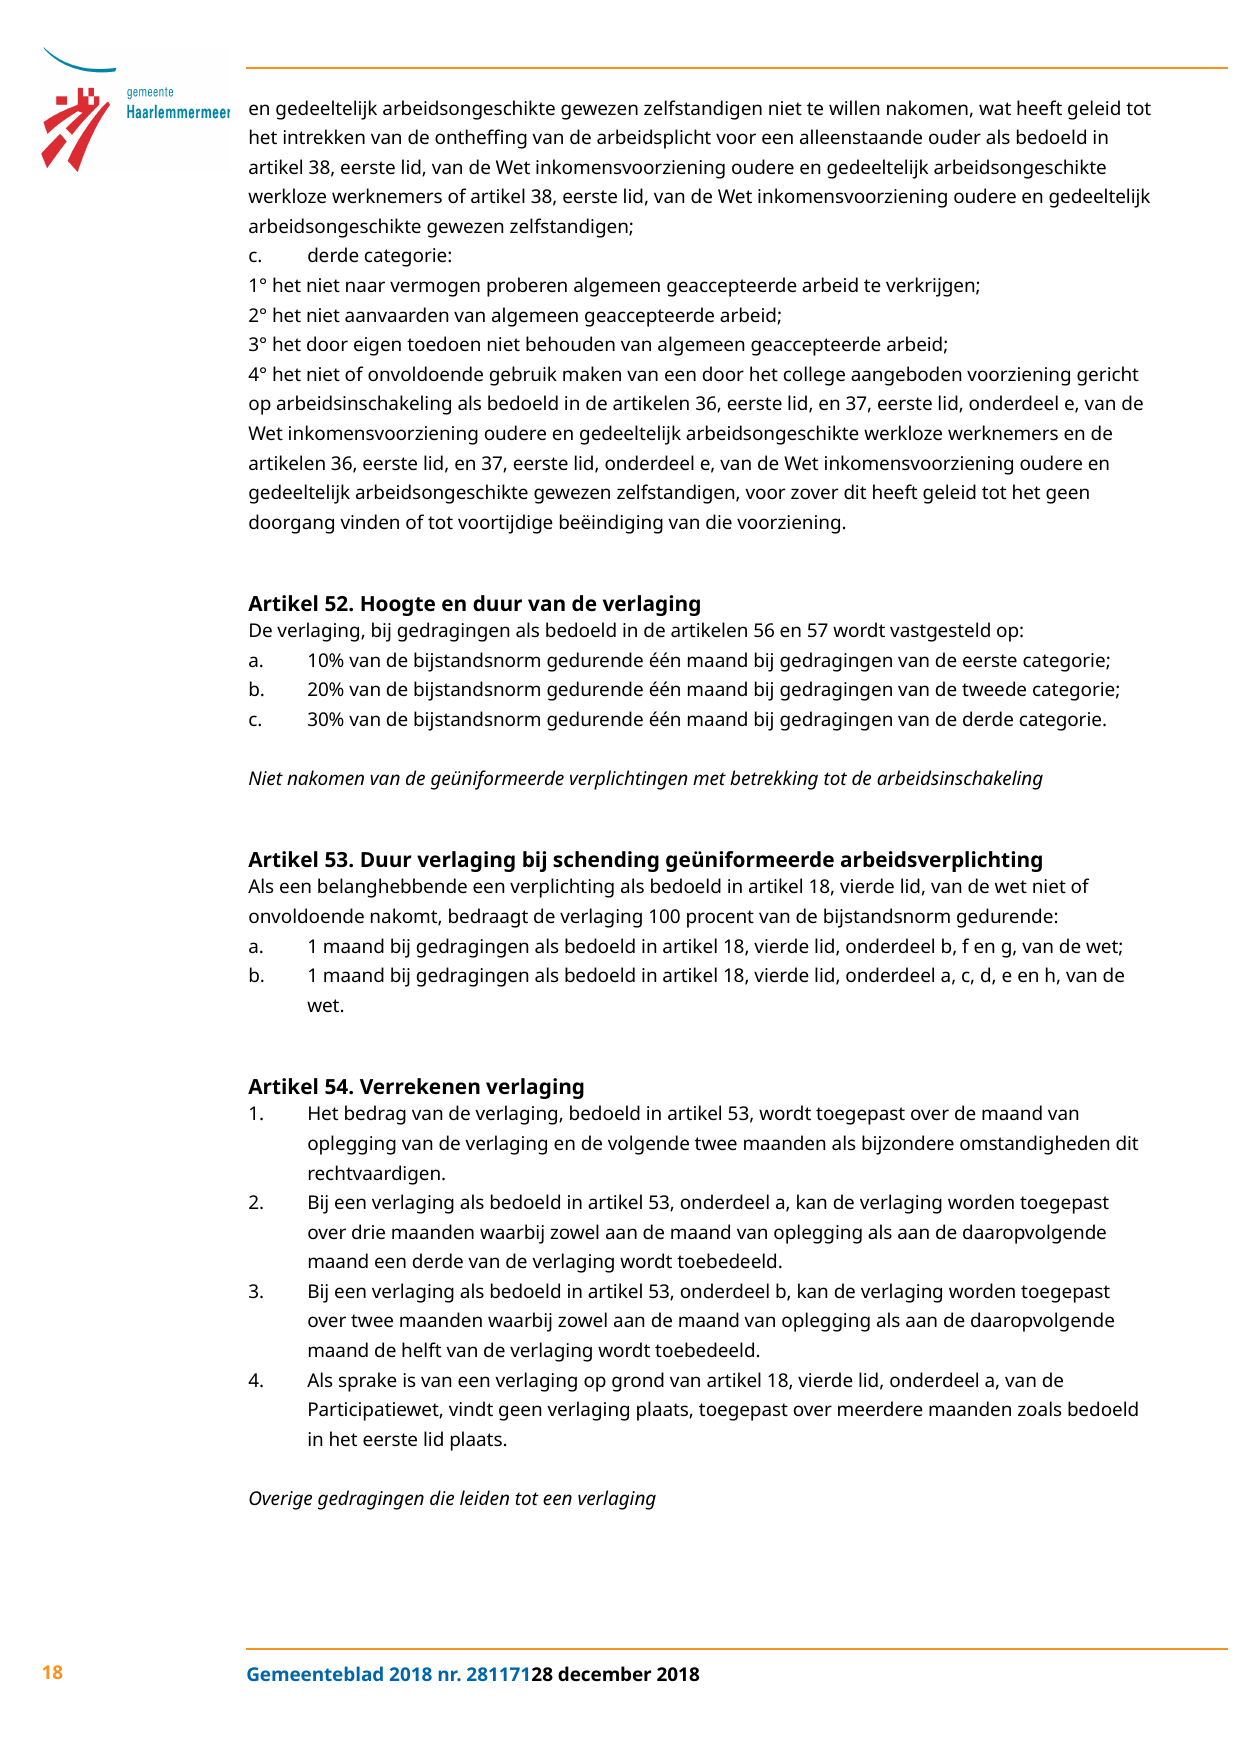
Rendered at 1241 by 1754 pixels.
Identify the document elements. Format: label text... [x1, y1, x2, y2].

list 1 maand bij gedragingen als bedoeld in artikel 18, vierde lid, onderdeel b, f en g, van de wet; [248, 933, 1152, 959]
list 10% van de bijstandsnorm gedurende één maand bij gedragingen van de eerste categorie; [248, 647, 1152, 673]
list Bij een verlaging als bedoeld in artikel 53, onderdeel a, kan de verlaging worden toegepast over drie maanden waarbij zowel aan de maand van oplegging als aan de daaropvolgende maand een derde van de verlaging wordt toebedeeld. [248, 1189, 1152, 1274]
list Als sprake is van een verlaging op grond van artikel 18, vierde lid, onderdeel a, van de Participatiewet, vindt geen verlaging plaats, toegepast over meerdere maanden zoals bedoeld in het eerste lid plaats. [248, 1367, 1152, 1452]
text Overige gedragingen die leiden tot een verlaging [248, 1485, 1152, 1511]
text Artikel 53. Duur verlaging bij schending geüniformeerde arbeidsverplichting [248, 845, 1152, 874]
text Artikel 52. Hoogte en duur van de verlaging [248, 589, 1152, 617]
list Bij een verlaging als bedoeld in artikel 53, onderdeel b, kan de verlaging worden toegepast over twee maanden waarbij zowel aan de maand van oplegging als aan de daaropvolgende maand de helft van de verlaging wordt toebedeeld. [248, 1278, 1152, 1363]
text Als een belanghebbende een verplichting als bedoeld in artikel 18, vierde lid, van de wet niet of onvoldoende nakomt, bedraagt de verlaging 100 procent van de bijstandsnorm gedurende: [248, 874, 1152, 929]
text Artikel 54. Verrekenen verlaging [248, 1072, 1152, 1101]
text 3° het door eigen toedoen niet behouden van algemeen geaccepteerde arbeid; [248, 331, 1152, 357]
list 30% van de bijstandsnorm gedurende één maand bij gedragingen van de derde categorie. [248, 706, 1152, 732]
text en gedeeltelijk arbeidsongeschikte gewezen zelfstandigen niet te willen nakomen, wat heeft geleid tot het intrekken van de ontheffing van de arbeidsplicht voor een alleenstaande ouder als bedoeld in artikel 38, eerste lid, van de Wet inkomensvoorziening oudere en gedeeltelijk arbeidsongeschikte werkloze werknemers of artikel 38, eerste lid, van de Wet inkomensvoorziening oudere en gedeeltelijk arbeidsongeschikte gewezen zelfstandigen; [248, 95, 1152, 239]
list 1 maand bij gedragingen als bedoeld in artikel 18, vierde lid, onderdeel a, c, d, e en h, van de wet. [248, 962, 1152, 1018]
text Niet nakomen van de geüniformeerde verplichtingen met betrekking tot de arbeidsinschakeling [248, 765, 1152, 791]
list 20% van de bijstandsnorm gedurende één maand bij gedragingen van de tweede categorie; [248, 677, 1152, 702]
text 4° het niet of onvoldoende gebruik maken van een door het college aangeboden voorziening gericht op arbeidsinschakeling als bedoeld in de artikelen 36, eerste lid, en 37, eerste lid, onderdeel e, van de Wet inkomensvoorziening oudere en gedeeltelijk arbeidsongeschikte werkloze werknemers en de artikelen 36, eerste lid, en 37, eerste lid, onderdeel e, van de Wet inkomensvoorziening oudere en gedeeltelijk arbeidsongeschikte gewezen zelfstandigen, voor zover dit heeft geleid tot het geen doorgang vinden of tot voortijdige beëindiging van die voorziening. [248, 361, 1152, 535]
text 2° het niet aanvaarden van algemeen geaccepteerde arbeid; [248, 302, 1152, 328]
list derde categorie: [248, 243, 1152, 268]
text De verlaging, bij gedragingen als bedoeld in de artikelen 56 en 57 wordt vastgesteld op: [248, 617, 1152, 643]
text 1° het niet naar vermogen proberen algemeen geaccepteerde arbeid te verkrijgen; [248, 272, 1152, 298]
picture [41, 47, 231, 172]
list Het bedrag van de verlaging, bedoeld in artikel 53, wordt toegepast over de maand van oplegging van de verlaging en de volgende twee maanden als bijzondere omstandigheden dit rechtvaardigen. [248, 1101, 1152, 1185]
